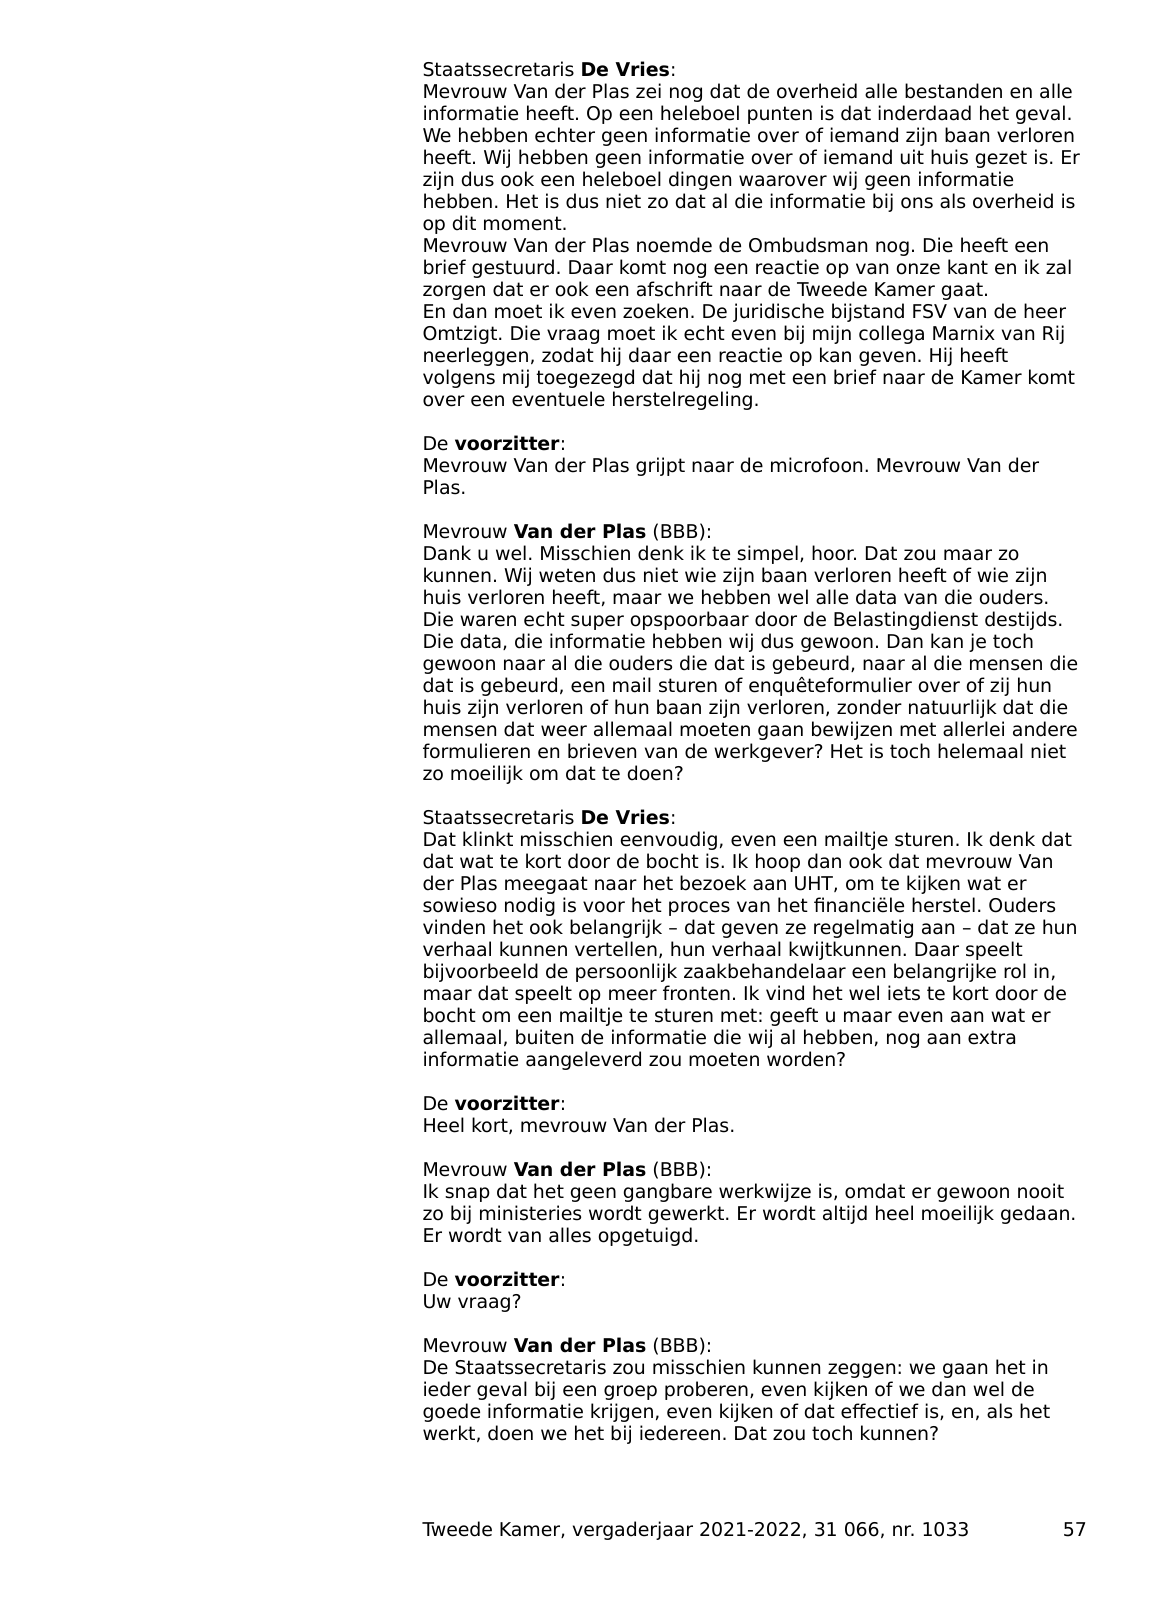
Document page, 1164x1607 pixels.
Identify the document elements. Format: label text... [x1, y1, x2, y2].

text Mevrouw Van der Plas noemde de Ombudsman nog. Die heeft een brief gestuurd. Daar komt nog een reactie op van onze kant en ik zal zorgen dat er ook een afschrift naar de Tweede Kamer gaat. [422, 235, 1087, 301]
text Uw vraag? [422, 1291, 1087, 1313]
text Staatssecretaris De Vries: [422, 59, 1087, 81]
text Ik snap dat het geen gangbare werkwijze is, omdat er gewoon nooit zo bij ministeries wordt gewerkt. Er wordt altijd heel moeilijk gedaan. Er wordt van alles opgetuigd. [422, 1181, 1087, 1247]
text De voorzitter: [422, 433, 1087, 455]
text Heel kort, mevrouw Van der Plas. [422, 1115, 1087, 1137]
text De voorzitter: [422, 1269, 1087, 1291]
text De Staatssecretaris zou misschien kunnen zeggen: we gaan het in ieder geval bij een groep proberen, even kijken of we dan wel de goede informatie krijgen, even kijken of dat effectief is, en, als het werkt, doen we het bij iedereen. Dat zou toch kunnen? [422, 1357, 1087, 1445]
text Mevrouw Van der Plas (BBB): [422, 521, 1087, 543]
text Dat klinkt misschien eenvoudig, even een mailtje sturen. Ik denk dat dat wat te kort door de bocht is. Ik hoop dan ook dat mevrouw Van der Plas meegaat naar het bezoek aan UHT, om te kijken wat er sowieso nodig is voor het proces van het financiële herstel. Ouders vinden het ook belangrijk – dat geven ze regelmatig aan – dat ze hun verhaal kunnen vertellen, hun verhaal kwijtkunnen. Daar speelt bijvoorbeeld de persoonlijk zaakbehandelaar een belangrijke rol in, maar dat speelt op meer fronten. Ik vind het wel iets te kort door de bocht om een mailtje te sturen met: geeft u maar even aan wat er allemaal, buiten de informatie die wij al hebben, nog aan extra informatie aangeleverd zou moeten worden? [422, 829, 1087, 1071]
text Mevrouw Van der Plas zei nog dat de overheid alle bestanden en alle informatie heeft. Op een heleboel punten is dat inderdaad het geval. We hebben echter geen informatie over of iemand zijn baan verloren heeft. Wij hebben geen informatie over of iemand uit huis gezet is. Er zijn dus ook een heleboel dingen waarover wij geen informatie hebben. Het is dus niet zo dat al die informatie bij ons als overheid is op dit moment. [422, 81, 1087, 235]
text Mevrouw Van der Plas (BBB): [422, 1159, 1087, 1181]
text Mevrouw Van der Plas (BBB): [422, 1335, 1087, 1357]
text En dan moet ik even zoeken. De juridische bijstand FSV van de heer Omtzigt. Die vraag moet ik echt even bij mijn collega Marnix van Rij neerleggen, zodat hij daar een reactie op kan geven. Hij heeft volgens mij toegezegd dat hij nog met een brief naar de Kamer komt over een eventuele herstelregeling. [422, 301, 1087, 411]
text Dank u wel. Misschien denk ik te simpel, hoor. Dat zou maar zo kunnen. Wij weten dus niet wie zijn baan verloren heeft of wie zijn huis verloren heeft, maar we hebben wel alle data van die ouders. Die waren echt super opspoorbaar door de Belastingdienst destijds. Die data, die informatie hebben wij dus gewoon. Dan kan je toch gewoon naar al die ouders die dat is gebeurd, naar al die mensen die dat is gebeurd, een mail sturen of enquêteformulier over of zij hun huis zijn verloren of hun baan zijn verloren, zonder natuurlijk dat die mensen dat weer allemaal moeten gaan bewijzen met allerlei andere formulieren en brieven van de werkgever? Het is toch helemaal niet zo moeilijk om dat te doen? [422, 543, 1087, 785]
text Mevrouw Van der Plas grijpt naar de microfoon. Mevrouw Van der Plas. [422, 455, 1087, 499]
text De voorzitter: [422, 1093, 1087, 1115]
text Staatssecretaris De Vries: [422, 807, 1087, 829]
